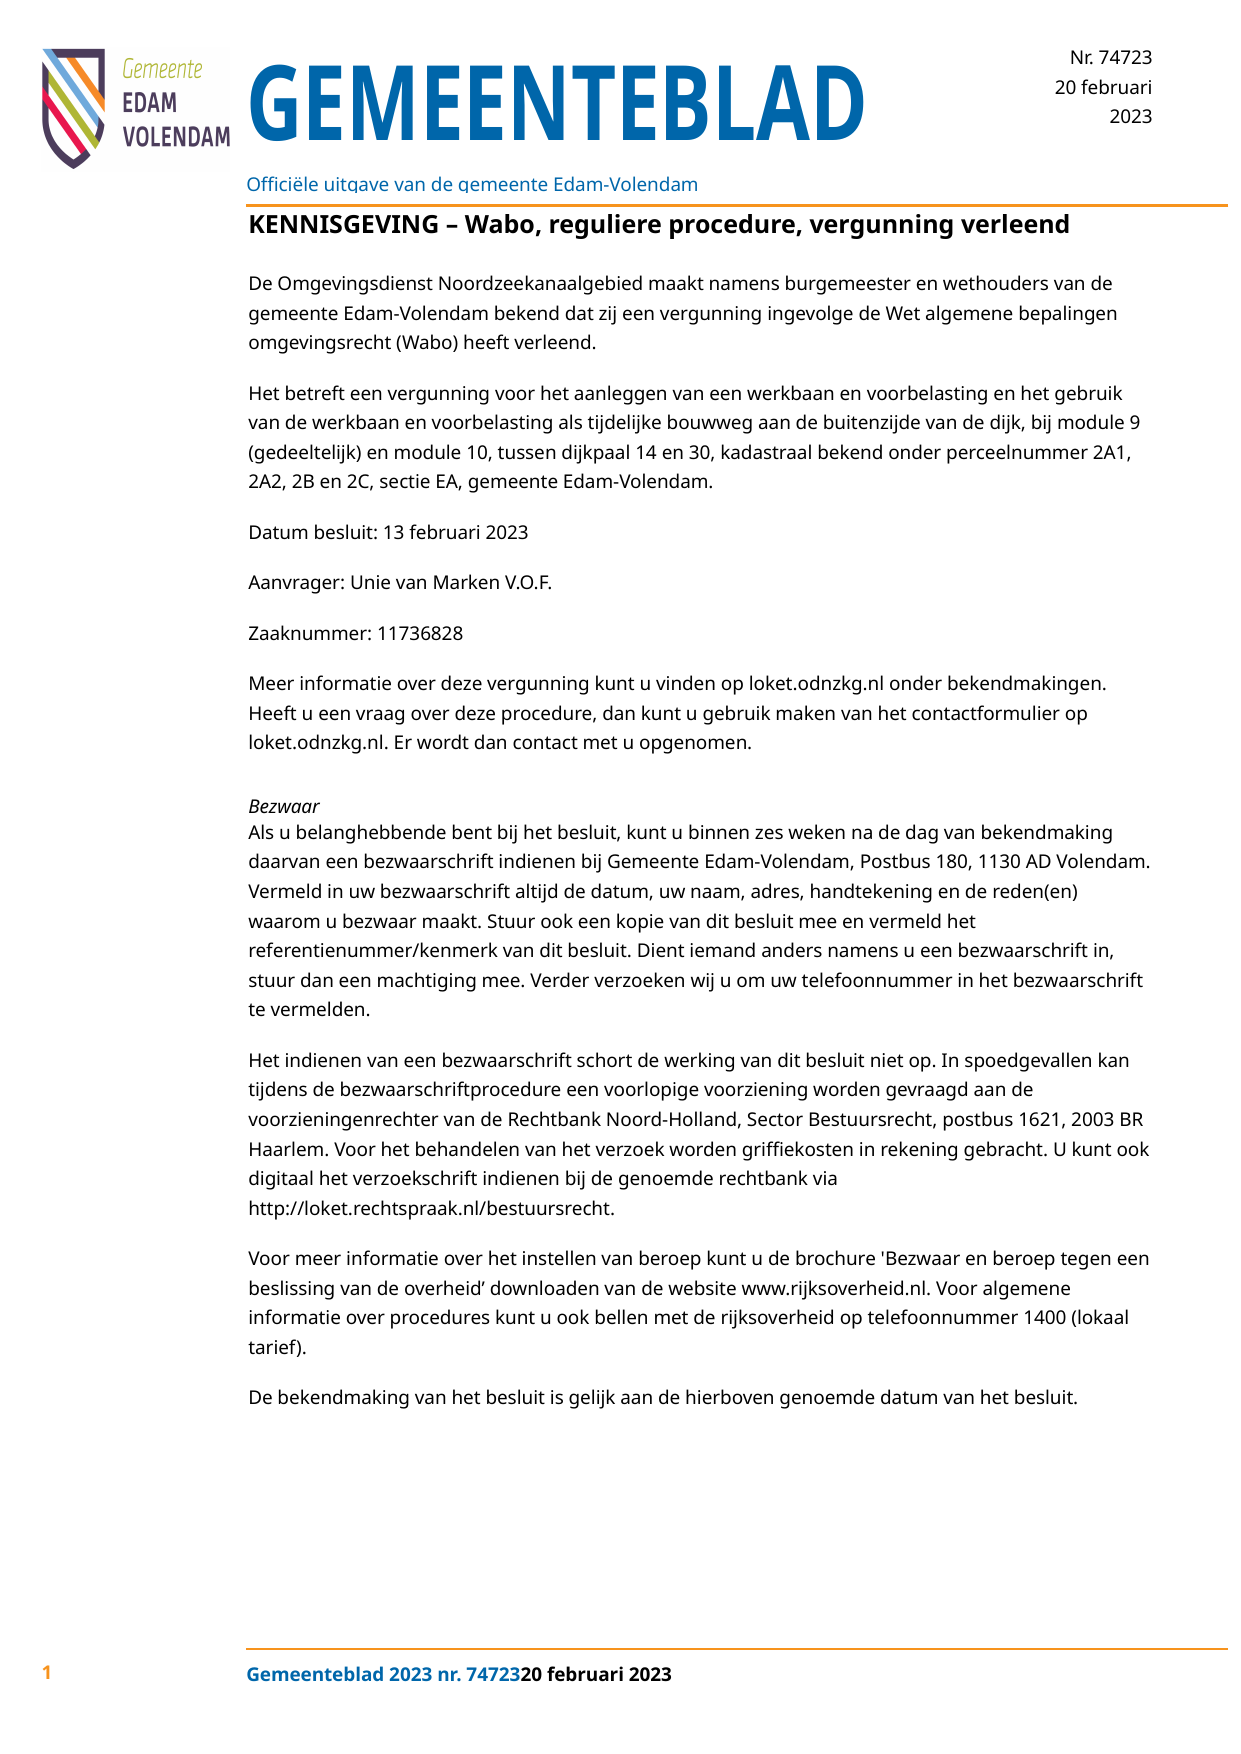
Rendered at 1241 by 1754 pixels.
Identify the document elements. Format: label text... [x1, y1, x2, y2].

text Aanvrager: Unie van Marken V.O.F. [248, 569, 1152, 595]
text De Omgevingsdienst Noordzeekanaalgebied maakt namens burgemeester en wethouders van de gemeente Edam-Volendam bekend dat zij een vergunning ingevolge de Wet algemene bepalingen omgevingsrecht (Wabo) heeft verleend. [248, 270, 1152, 355]
text De bekendmaking van het besluit is gelijk aan de hierboven genoemde datum van het besluit. [248, 1384, 1152, 1410]
text Het betreft een vergunning voor het aanleggen van een werkbaan en voorbelasting en het gebruik van de werkbaan en voorbelasting als tijdelijke bouwweg aan de buitenzijde van de dijk, bij module 9 (gedeeltelijk) en module 10, tussen dijkpaal 14 en 30, kadastraal bekend onder perceelnummer 2A1, 2A2, 2B en 2C, sectie EA, gemeente Edam-Volendam. [248, 380, 1152, 494]
text KENNISGEVING – Wabo, reguliere procedure, vergunning verleend [248, 207, 1152, 241]
text Het indienen van een bezwaarschrift schort de werking van dit besluit niet op. In spoedgevallen kan tijdens de bezwaarschriftprocedure een voorlopige voorziening worden gevraagd aan de voorzieningenrechter van de Rechtbank Noord-Holland, Sector Bestuursrecht, postbus 1621, 2003 BR Haarlem. Voor het behandelen van het verzoek worden griffiekosten in rekening gebracht. U kunt ook digitaal het verzoekschrift indienen bij de genoemde rechtbank via http://loket.rechtspraak.nl/bestuursrecht. [248, 1047, 1152, 1221]
text Meer informatie over deze vergunning kunt u vinden op loket.odnzkg.nl onder bekendmakingen. Heeft u een vraag over deze procedure, dan kunt u gebruik maken van het contactformulier op loket.odnzkg.nl. Er wordt dan contact met u opgenomen. [248, 670, 1152, 755]
text Bezwaar [248, 793, 1152, 819]
text Datum besluit: 13 februari 2023 [248, 519, 1152, 545]
text Voor meer informatie over het instellen van beroep kunt u de brochure 'Bezwaar en beroep tegen een beslissing van de overheid’ downloaden van de website www.rijksoverheid.nl. Voor algemene informatie over procedures kunt u ook bellen met de rijksoverheid op telefoonnummer 1400 (lokaal tarief). [248, 1245, 1152, 1360]
text Zaaknummer: 11736828 [248, 620, 1152, 646]
text Als u belanghebbende bent bij het besluit, kunt u binnen zes weken na de dag van bekendmaking daarvan een bezwaarschrift indienen bij Gemeente Edam-Volendam, Postbus 180, 1130 AD Volendam. Vermeld in uw bezwaarschrift altijd de datum, uw naam, adres, handtekening en de reden(en) waarom u bezwaar maakt. Stuur ook een kopie van dit besluit mee en vermeld het referentienummer/kenmerk van dit besluit. Dient iemand anders namens u een bezwaarschrift in, stuur dan een machtiging mee. Verder verzoeken wij u om uw telefoonnummer in het bezwaarschrift te vermelden. [248, 819, 1152, 1022]
picture [41, 47, 231, 172]
